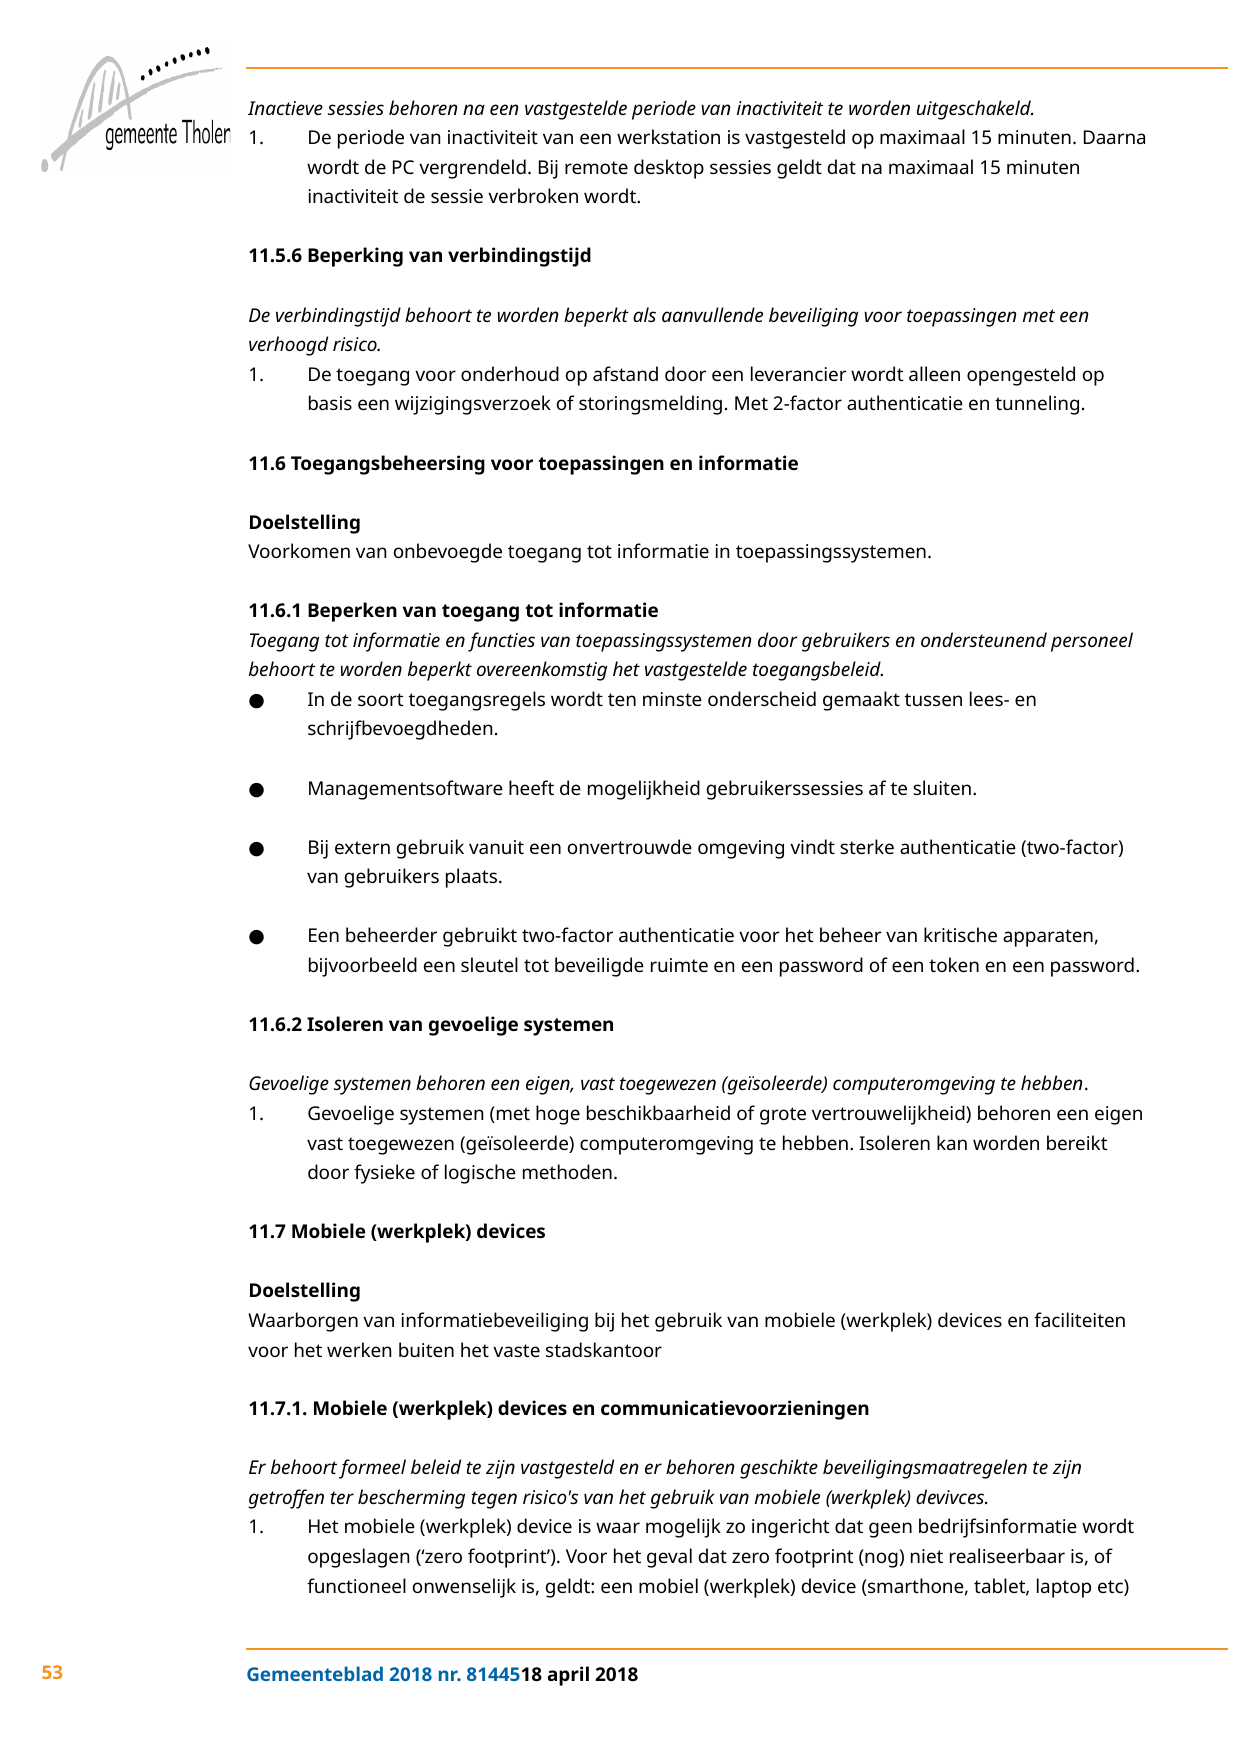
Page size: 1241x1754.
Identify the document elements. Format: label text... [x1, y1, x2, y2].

text 11.7.1. Mobiele (werkplek) devices en communicatievoorzieningen [248, 1395, 1152, 1421]
text De verbindingstijd behoort te worden beperkt als aanvullende beveiliging voor toepassingen met een verhoogd risico. [248, 302, 1152, 357]
table_header Doelstelling Waarborgen van informatiebeveiliging bij het gebruik van mobiele (werkplek) devices en faciliteiten voor het werken buiten het vaste stadskantoor [248, 1278, 1152, 1363]
text 11.6.1 Beperken van toegang tot informatie [248, 597, 1152, 623]
text 11.7 Mobiele (werkplek) devices [248, 1218, 1152, 1244]
list Gevoelige systemen (met hoge beschikbaarheid of grote vertrouwelijkheid) behoren een eigen vast toegewezen (geïsoleerde) computeromgeving te hebben. Isoleren kan worden bereikt door fysieke of logische methoden. [248, 1100, 1152, 1185]
text 11.6 Toegangsbeheersing voor toepassingen en informatie [248, 450, 1152, 476]
list Het mobiele (werkplek) device is waar mogelijk zo ingericht dat geen bedrijfsinformatie wordt opgeslagen (‘zero footprint’). Voor het geval dat zero footprint (nog) niet realiseerbaar is, of functioneel onwenselijk is, geldt: een mobiel (werkplek) device (smarthone, tablet, laptop etc) [248, 1514, 1152, 1599]
list In de soort toegangsregels wordt ten minste onderscheid gemaakt tussen lees- en schrijfbevoegdheden. [248, 686, 1152, 741]
picture [41, 47, 231, 172]
text 11.5.6 Beperking van verbindingstijd [248, 243, 1152, 268]
list Managementsoftware heeft de mogelijkheid gebruikerssessies af te sluiten. [248, 775, 1152, 800]
list Bij extern gebruik vanuit een onvertrouwde omgeving vindt sterke authenticatie (two-factor) van gebruikers plaats. [248, 834, 1152, 889]
list Een beheerder gebruikt two-factor authenticatie voor het beheer van kritische apparaten, bijvoorbeeld een sleutel tot beveiligde ruimte en een password of een token en een password. [248, 923, 1152, 978]
text Er behoort formeel beleid te zijn vastgesteld en er behoren geschikte beveiligingsmaatregelen te zijn getroffen ter bescherming tegen risico's van het gebruik van mobiele (werkplek) devivces. [248, 1454, 1152, 1510]
list De periode van inactiviteit van een werkstation is vastgesteld op maximaal 15 minuten. Daarna wordt de PC vergrendeld. Bij remote desktop sessies geldt dat na maximaal 15 minuten inactiviteit de sessie verbroken wordt. [248, 124, 1152, 209]
text Inactieve sessies behoren na een vastgestelde periode van inactiviteit te worden uitgeschakeld. [248, 95, 1152, 121]
text Toegang tot informatie en functies van toepassingssystemen door gebruikers en ondersteunend personeel behoort te worden beperkt overeenkomstig het vastgestelde toegangsbeleid. [248, 627, 1152, 682]
table_header Doelstelling Voorkomen van onbevoegde toegang tot informatie in toepassingssystemen. [248, 509, 1152, 564]
text 11.6.2 Isoleren van gevoelige systemen [248, 1011, 1152, 1037]
text Gevoelige systemen behoren een eigen, vast toegewezen (geïsoleerde) computeromgeving te hebben. [248, 1071, 1152, 1096]
list De toegang voor onderhoud op afstand door een leverancier wordt alleen opengesteld op basis een wijzigingsverzoek of storingsmelding. Met 2-factor authenticatie en tunneling. [248, 361, 1152, 416]
